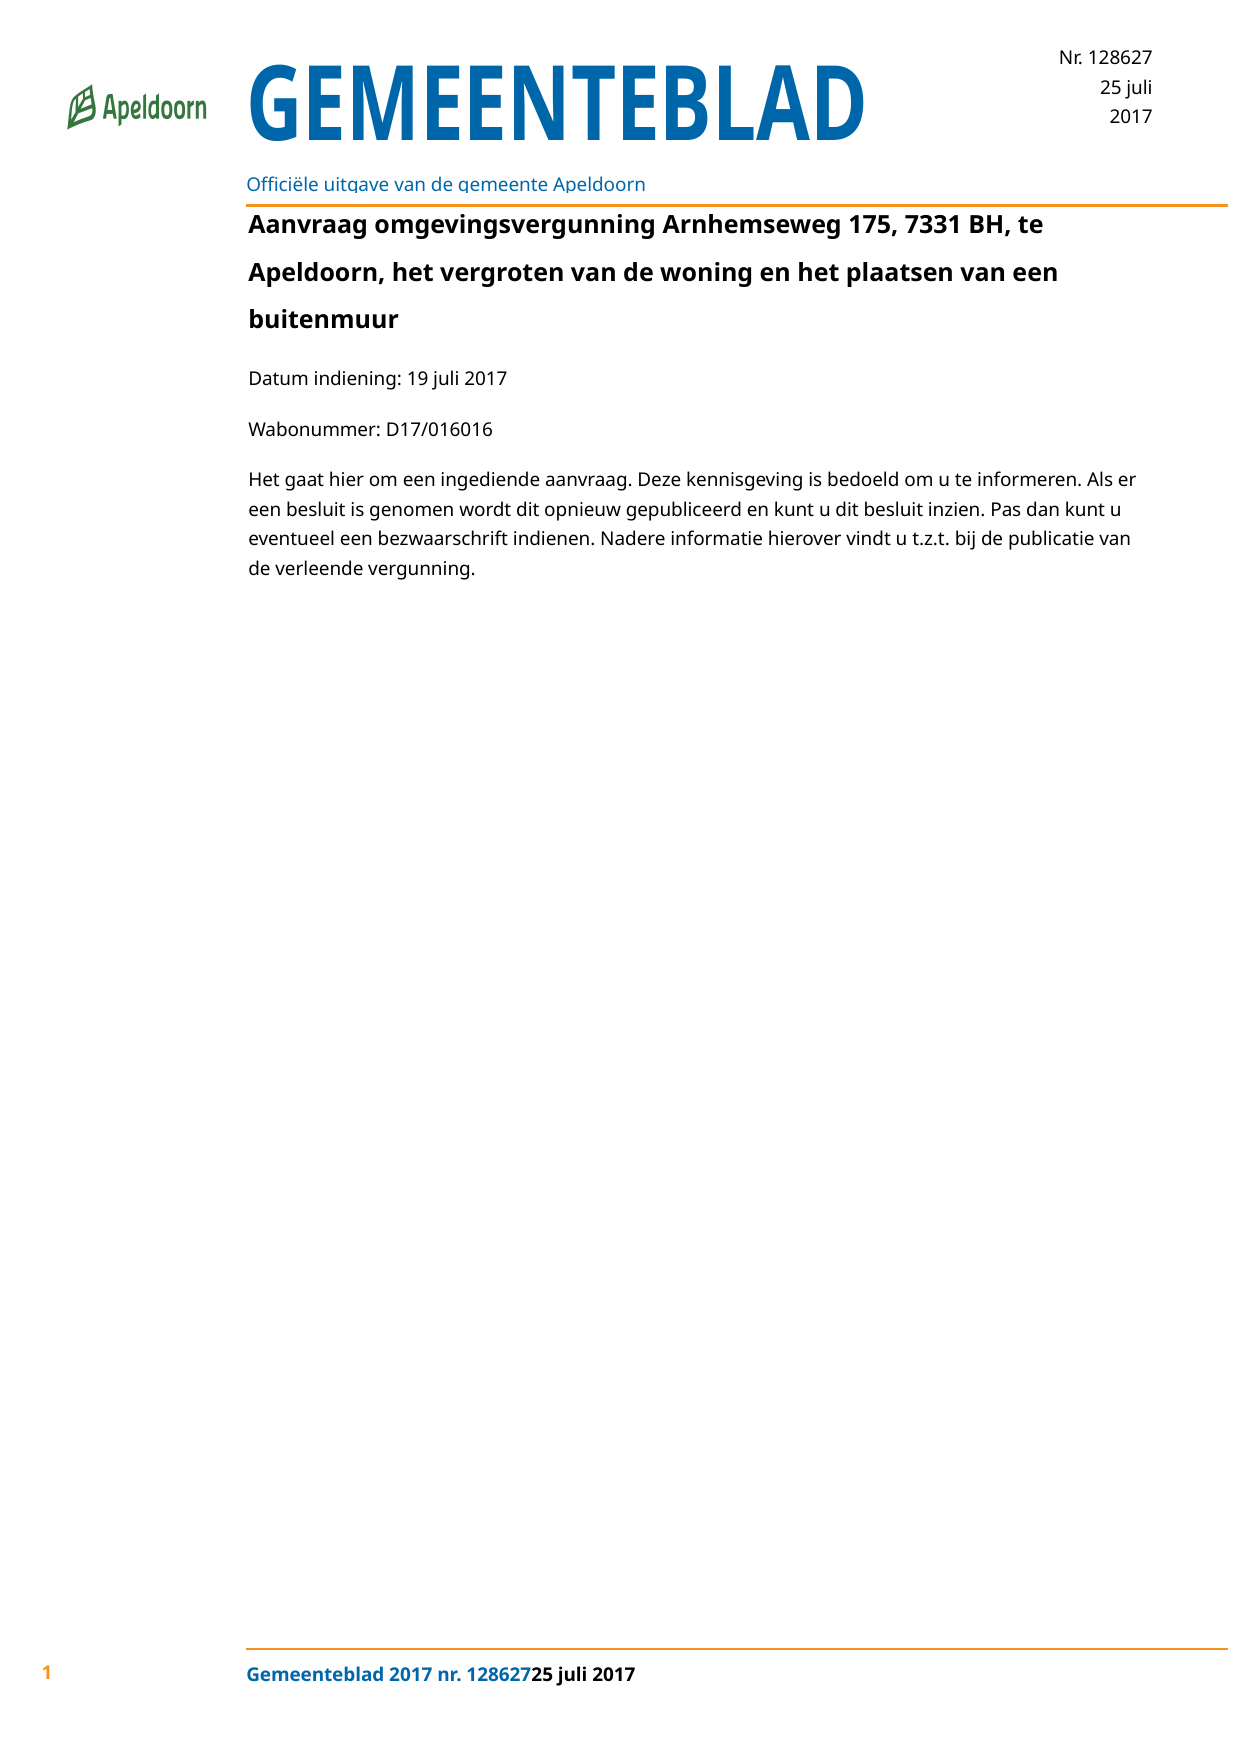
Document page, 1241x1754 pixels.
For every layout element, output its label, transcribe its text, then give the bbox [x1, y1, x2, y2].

text Aanvraag omgevingsvergunning Arnhemseweg 175, 7331 BH, te Apeldoorn, het vergroten van de woning en het plaatsen van een buitenmuur [248, 207, 1152, 336]
text Het gaat hier om een ingediende aanvraag. Deze kennisgeving is bedoeld om u te informeren. Als er een besluit is genomen wordt dit opnieuw gepubliceerd en kunt u dit besluit inzien. Pas dan kunt u eventueel een bezwaarschrift indienen. Nadere informatie hierover vindt u t.z.t. bij de publicatie van de verleende vergunning. [248, 466, 1152, 581]
text Wabonummer: D17/016016 [248, 416, 1152, 442]
picture [41, 47, 231, 172]
text Datum indiening: 19 juli 2017 [248, 366, 1152, 391]
